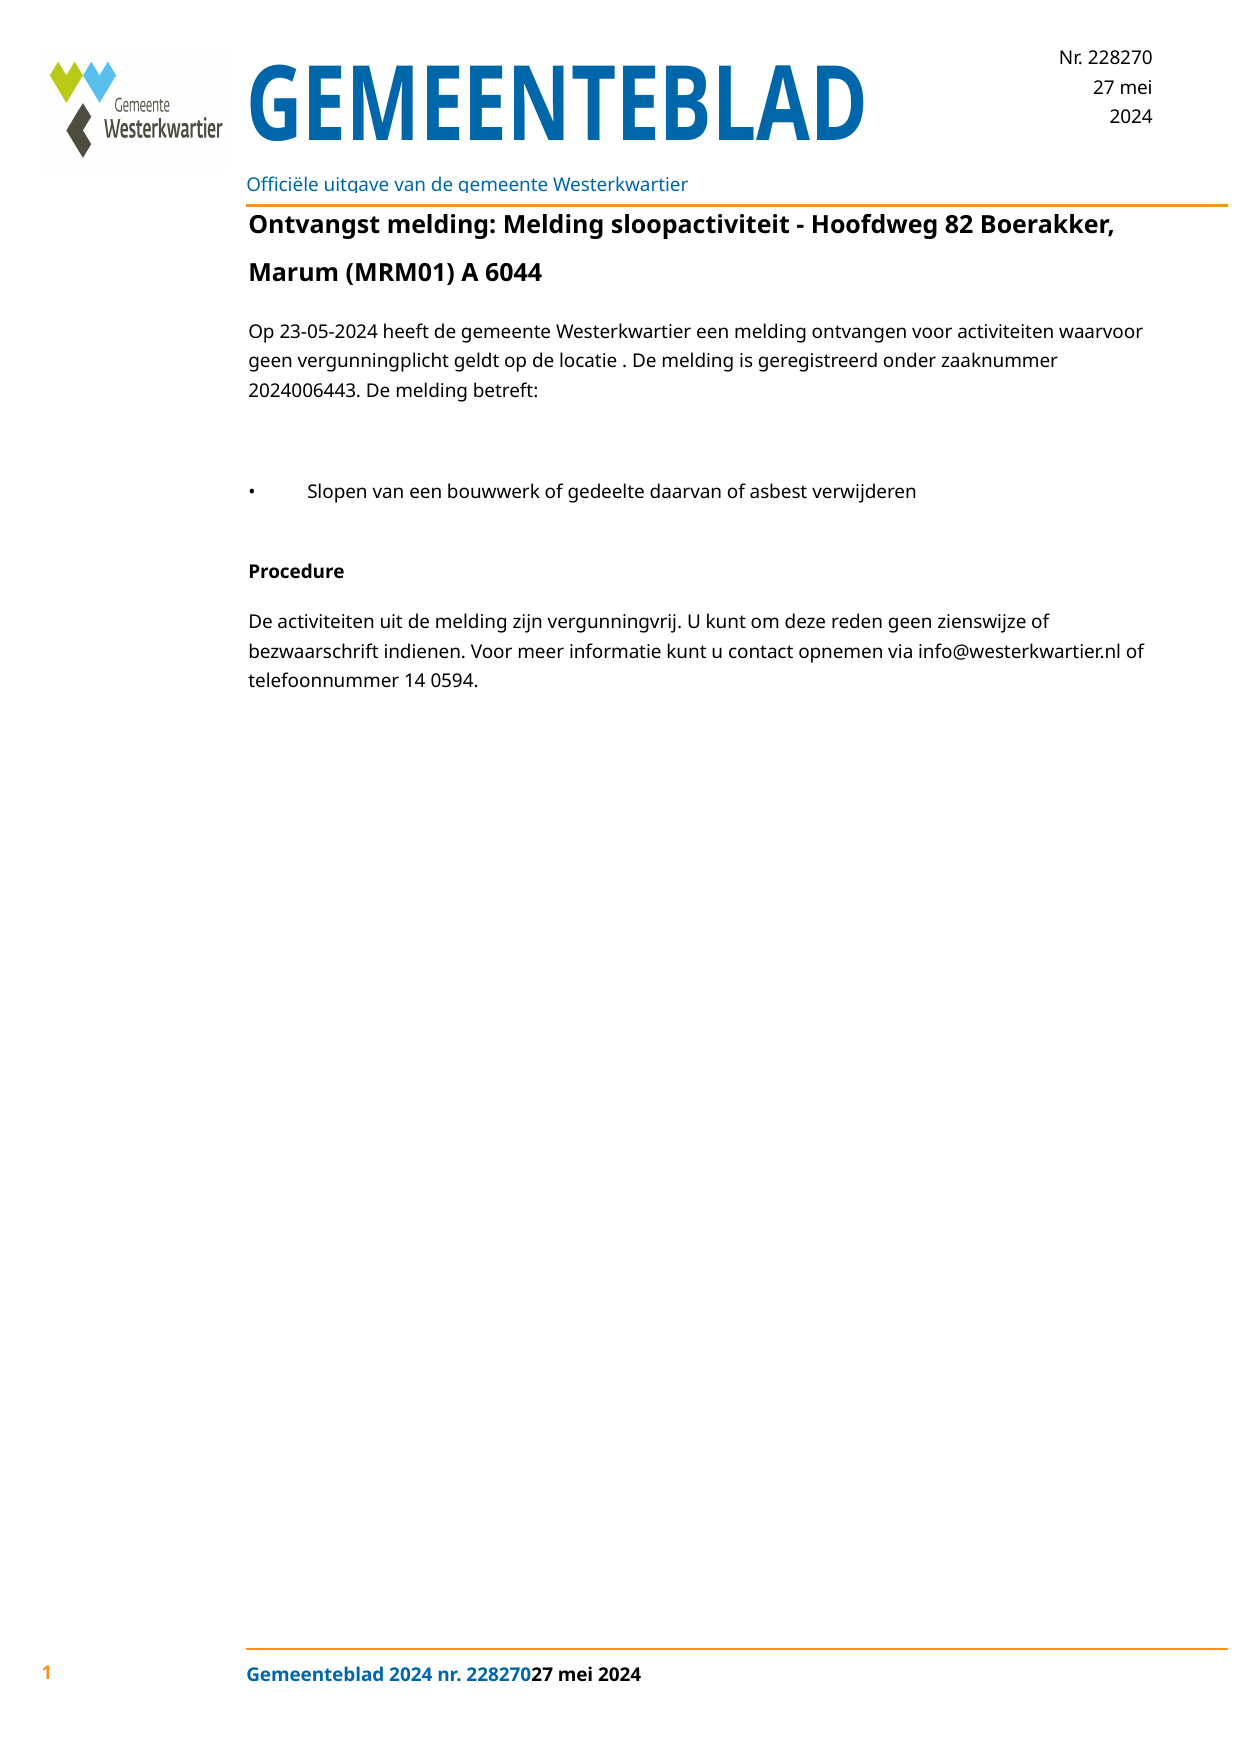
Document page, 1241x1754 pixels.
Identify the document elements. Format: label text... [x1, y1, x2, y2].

picture [41, 47, 231, 172]
text Op 23-05-2024 heeft de gemeente Westerkwartier een melding ontvangen voor activiteiten waarvoor geen vergunningplicht geldt op de locatie . De melding is geregistreerd onder zaaknummer 2024006443. De melding betreft: [248, 318, 1152, 403]
text Procedure [248, 558, 1152, 584]
list Slopen van een bouwwerk of gedeelte daarvan of asbest verwijderen [248, 478, 1152, 504]
text De activiteiten uit de melding zijn vergunningvrij. U kunt om deze reden geen zienswijze of bezwaarschrift indienen. Voor meer informatie kunt u contact opnemen via info@westerkwartier.nl of telefoonnummer 14 0594. [248, 608, 1152, 693]
text Ontvangst melding: Melding sloopactiviteit - Hoofdweg 82 Boerakker, Marum (MRM01) A 6044 [248, 207, 1152, 288]
